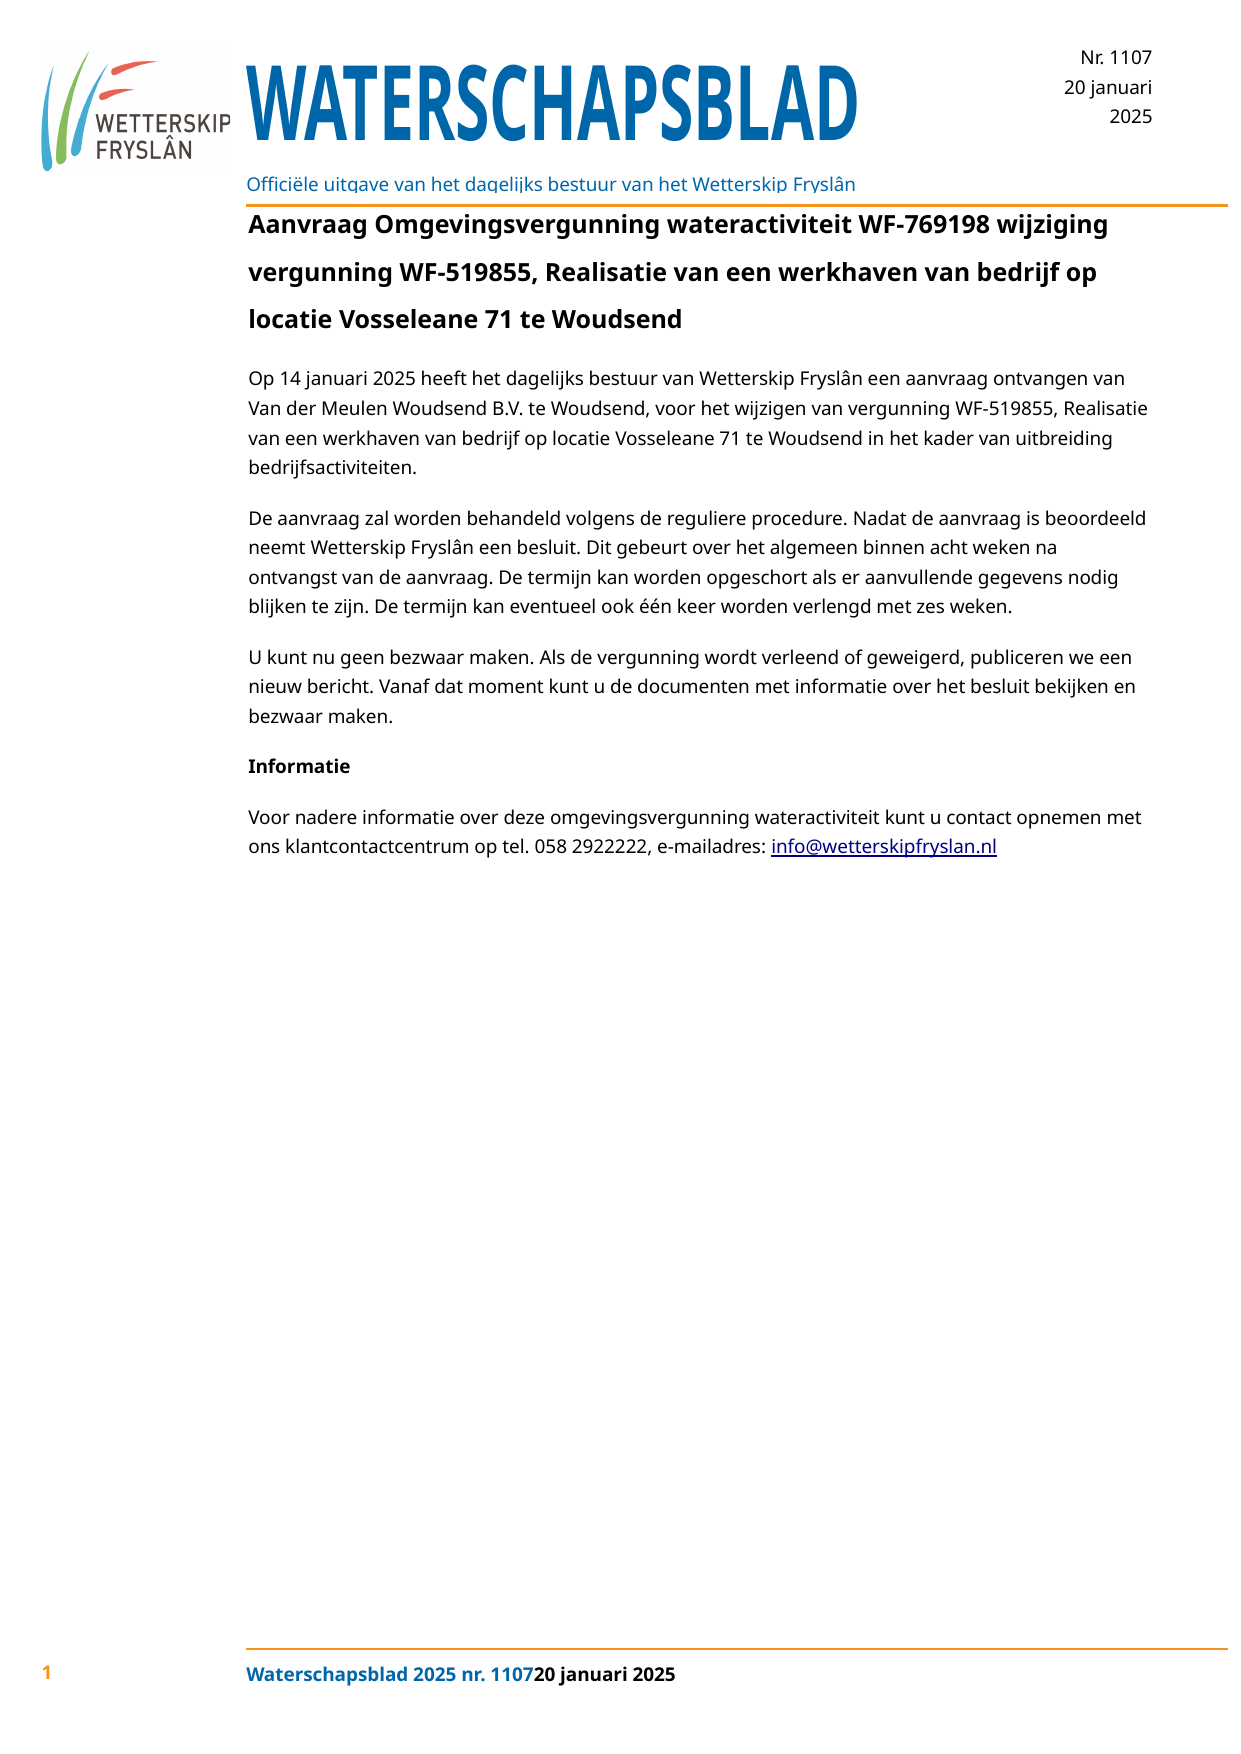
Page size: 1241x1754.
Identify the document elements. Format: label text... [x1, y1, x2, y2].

text De aanvraag zal worden behandeld volgens de reguliere procedure. Nadat de aanvraag is beoordeeld neemt Wetterskip Fryslân een besluit. Dit gebeurt over het algemeen binnen acht weken na ontvangst van de aanvraag. De termijn kan worden opgeschort als er aanvullende gegevens nodig blijken te zijn. De termijn kan eventueel ook één keer worden verlengd met zes weken. [248, 505, 1152, 619]
text Op 14 januari 2025 heeft het dagelijks bestuur van Wetterskip Fryslân een aanvraag ontvangen van Van der Meulen Woudsend B.V. te Woudsend, voor het wijzigen van vergunning WF-519855, Realisatie van een werkhaven van bedrijf op locatie Vosseleane 71 te Woudsend in het kader van uitbreiding bedrijfsactiviteiten. [248, 366, 1152, 480]
text Informatie [248, 753, 1152, 779]
text Voor nadere informatie over deze omgevingsvergunning wateractiviteit kunt u contact opnemen met ons klantcontactcentrum op tel. 058 2922222, e-mailadres: info@wetterskipfryslan.nl [248, 804, 1152, 859]
text Aanvraag Omgevingsvergunning wateractiviteit WF-769198 wijziging vergunning WF-519855, Realisatie van een werkhaven van bedrijf op locatie Vosseleane 71 te Woudsend [248, 207, 1152, 336]
text U kunt nu geen bezwaar maken. Als de vergunning wordt verleend of geweigerd, publiceren we een nieuw bericht. Vanaf dat moment kunt u de documenten met informatie over het besluit bekijken en bezwaar maken. [248, 644, 1152, 729]
picture [41, 47, 231, 172]
